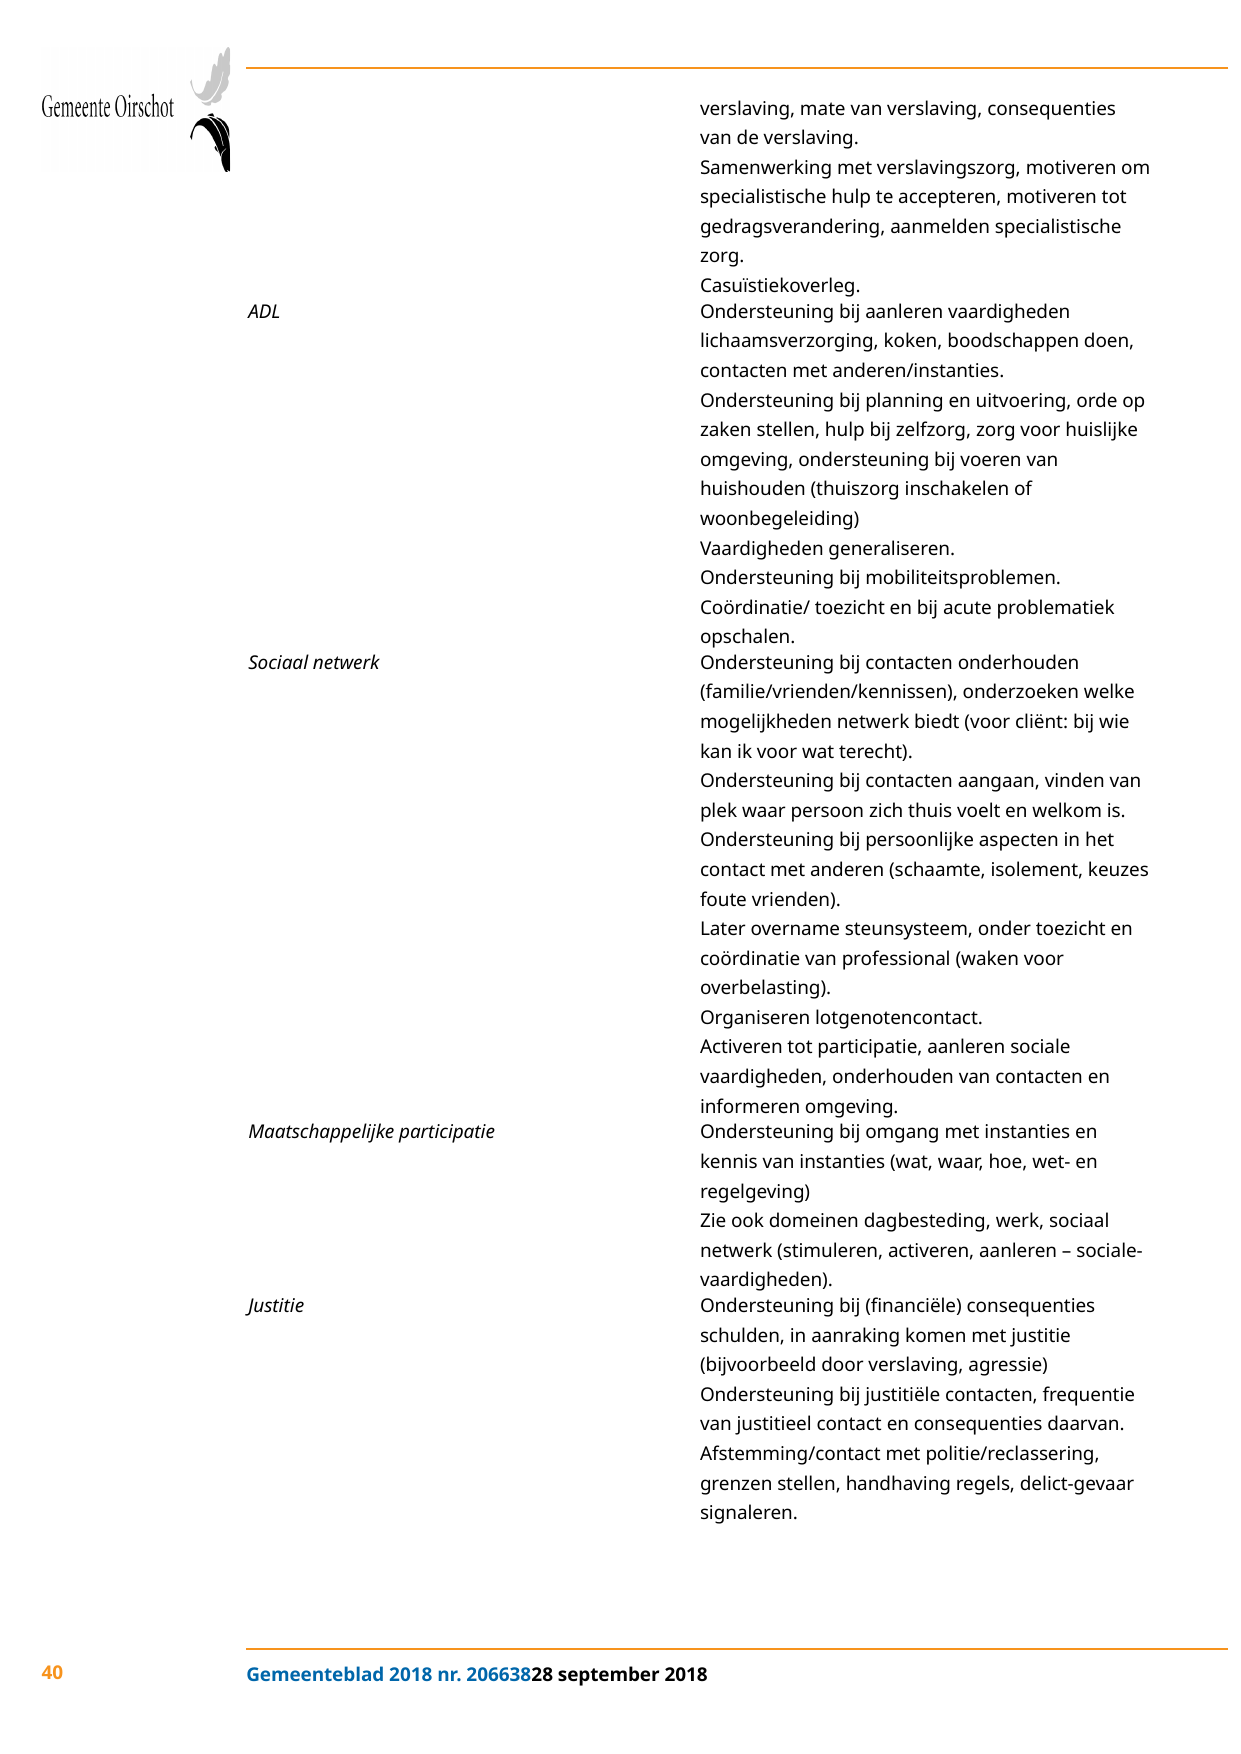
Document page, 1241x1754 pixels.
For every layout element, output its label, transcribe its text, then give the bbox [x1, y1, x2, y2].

table_cell Ondersteuning bij omgang met instanties en kennis van instanties (wat, waar, hoe, wet- en regelgeving) Zie ook domeinen dagbesteding, werk, sociaal netwerk (stimuleren, activeren, aanleren – sociale- vaardigheden). [700, 1119, 1152, 1292]
table_cell Maatschappelijke participatie [248, 1119, 700, 1292]
table_cell Sociaal netwerk [248, 649, 700, 1119]
table_cell [248, 95, 700, 298]
picture [41, 47, 231, 172]
table_cell verslaving, mate van verslaving, consequenties van de verslaving. Samenwerking met verslavingszorg, motiveren om specialistische hulp te accepteren, motiveren tot gedragsverandering, aanmelden specialistische zorg. Casuïstiekoverleg. [700, 95, 1152, 298]
table_cell ADL [248, 298, 700, 649]
table_cell Ondersteuning bij aanleren vaardigheden lichaamsverzorging, koken, boodschappen doen, contacten met anderen/instanties. Ondersteuning bij planning en uitvoering, orde op zaken stellen, hulp bij zelfzorg, zorg voor huislijke omgeving, ondersteuning bij voeren van huishouden (thuiszorg inschakelen of woonbegeleiding) Vaardigheden generaliseren. Ondersteuning bij mobiliteitsproblemen. Coördinatie/ toezicht en bij acute problematiek opschalen. [700, 298, 1152, 649]
table_cell Ondersteuning bij (financiële) consequenties schulden, in aanraking komen met justitie (bijvoorbeeld door verslaving, agressie) Ondersteuning bij justitiële contacten, frequentie van justitieel contact en consequenties daarvan. Afstemming/contact met politie/reclassering, grenzen stellen, handhaving regels, delict-gevaar signaleren. [700, 1292, 1152, 1525]
table_cell Ondersteuning bij contacten onderhouden (familie/vrienden/kennissen), onderzoeken welke mogelijkheden netwerk biedt (voor cliënt: bij wie kan ik voor wat terecht). Ondersteuning bij contacten aangaan, vinden van plek waar persoon zich thuis voelt en welkom is. Ondersteuning bij persoonlijke aspecten in het contact met anderen (schaamte, isolement, keuzes foute vrienden). Later overname steunsysteem, onder toezicht en coördinatie van professional (waken voor overbelasting). Organiseren lotgenotencontact. Activeren tot participatie, aanleren sociale vaardigheden, onderhouden van contacten en informeren omgeving. [700, 649, 1152, 1119]
table_cell Justitie [248, 1292, 700, 1525]
